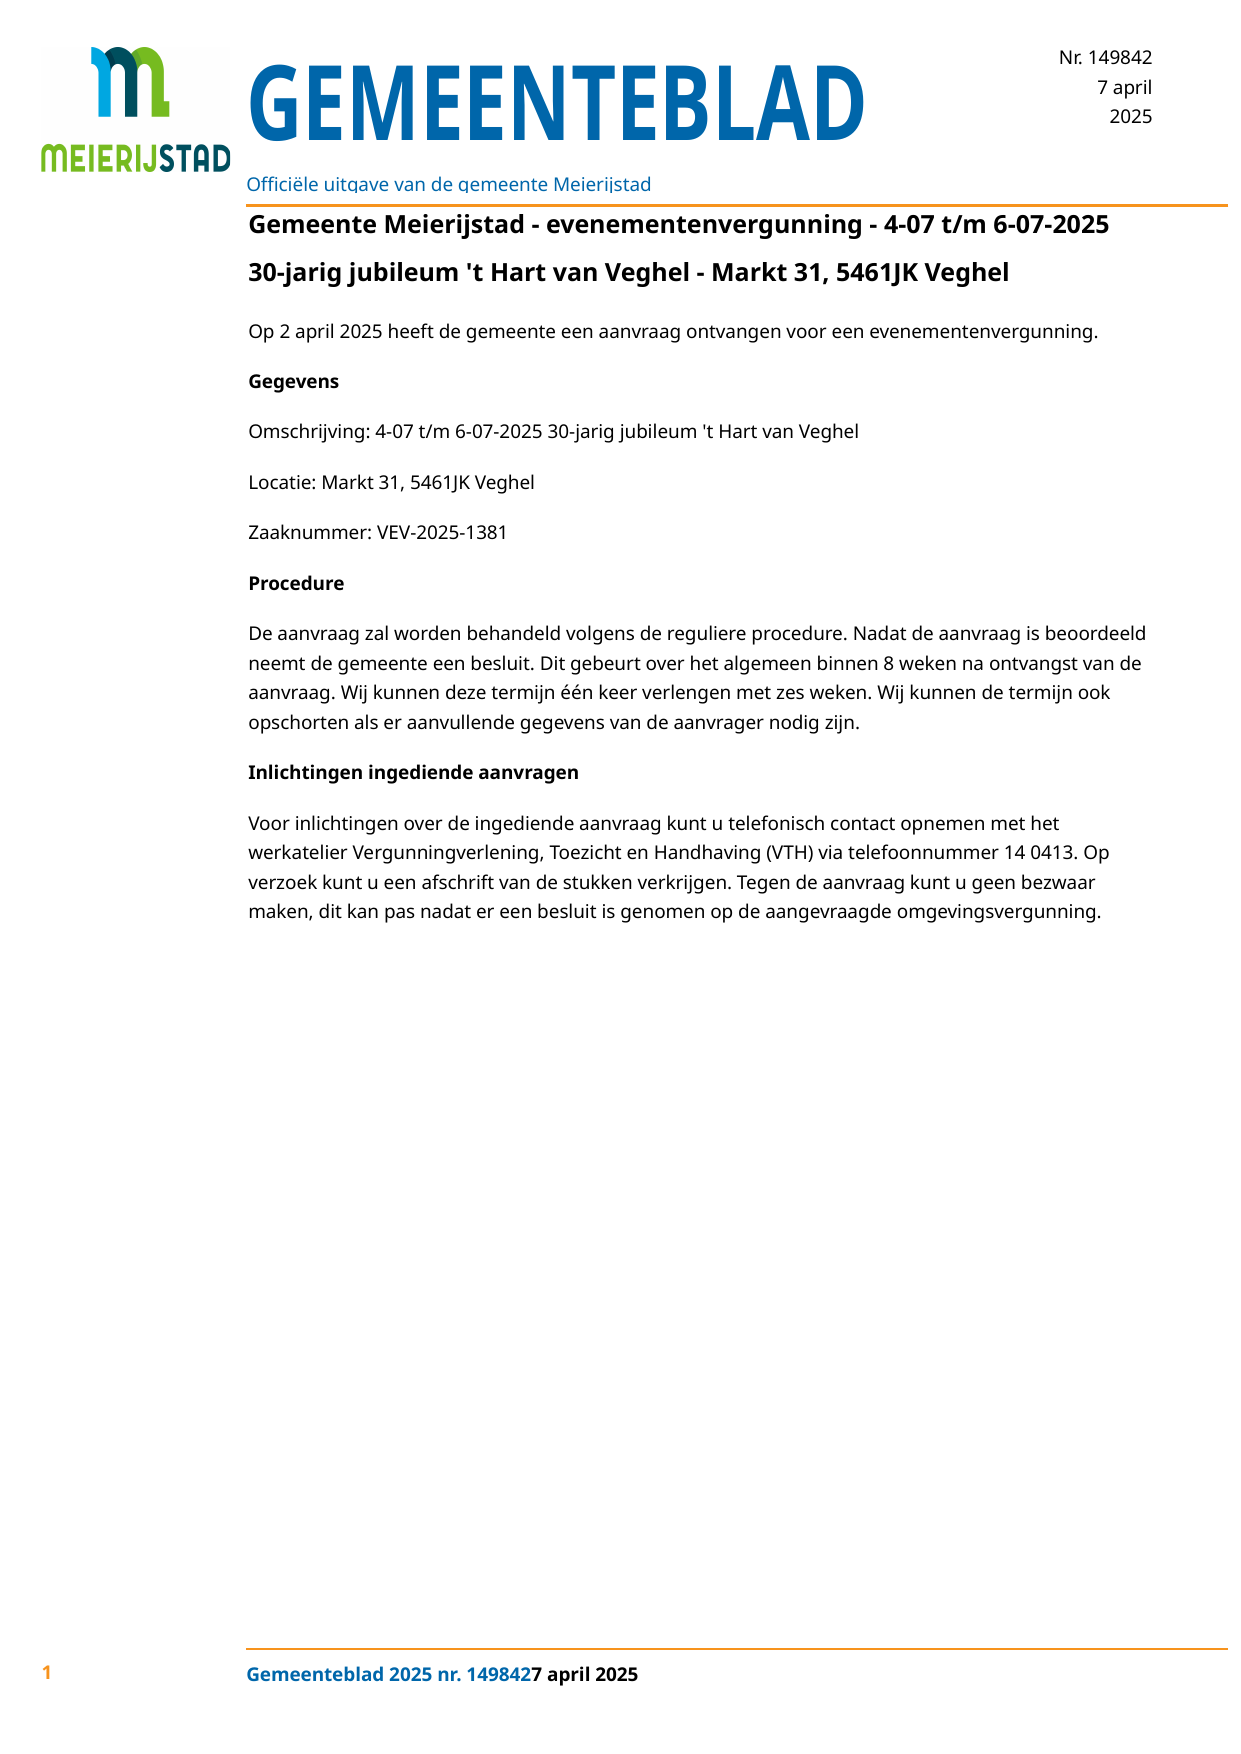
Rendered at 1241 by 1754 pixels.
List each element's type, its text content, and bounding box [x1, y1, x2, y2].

text Omschrijving: 4-07 t/m 6-07-2025 30-jarig jubileum 't Hart van Veghel [248, 419, 1152, 444]
text Inlichtingen ingediende aanvragen [248, 759, 1152, 785]
text Zaaknummer: VEV-2025-1381 [248, 519, 1152, 545]
text Voor inlichtingen over de ingediende aanvraag kunt u telefonisch contact opnemen met het werkatelier Vergunningverlening, Toezicht en Handhaving (VTH) via telefoonnummer 14 0413. Op verzoek kunt u een afschrift van de stukken verkrijgen. Tegen de aanvraag kunt u geen bezwaar maken, dit kan pas nadat er een besluit is genomen op de aangevraagde omgevingsvergunning. [248, 810, 1152, 924]
text Gemeente Meierijstad - evenementenvergunning - 4-07 t/m 6-07-2025 30-jarig jubileum 't Hart van Veghel - Markt 31, 5461JK Veghel [248, 207, 1152, 288]
text Procedure [248, 570, 1152, 596]
picture [41, 47, 231, 172]
text Op 2 april 2025 heeft de gemeente een aanvraag ontvangen voor een evenementenvergunning. [248, 318, 1152, 344]
text De aanvraag zal worden behandeld volgens de reguliere procedure. Nadat de aanvraag is beoordeeld neemt de gemeente een besluit. Dit gebeurt over het algemeen binnen 8 weken na ontvangst van de aanvraag. Wij kunnen deze termijn één keer verlengen met zes weken. Wij kunnen de termijn ook opschorten als er aanvullende gegevens van de aanvrager nodig zijn. [248, 620, 1152, 735]
text Locatie: Markt 31, 5461JK Veghel [248, 469, 1152, 495]
text Gegevens [248, 368, 1152, 394]
